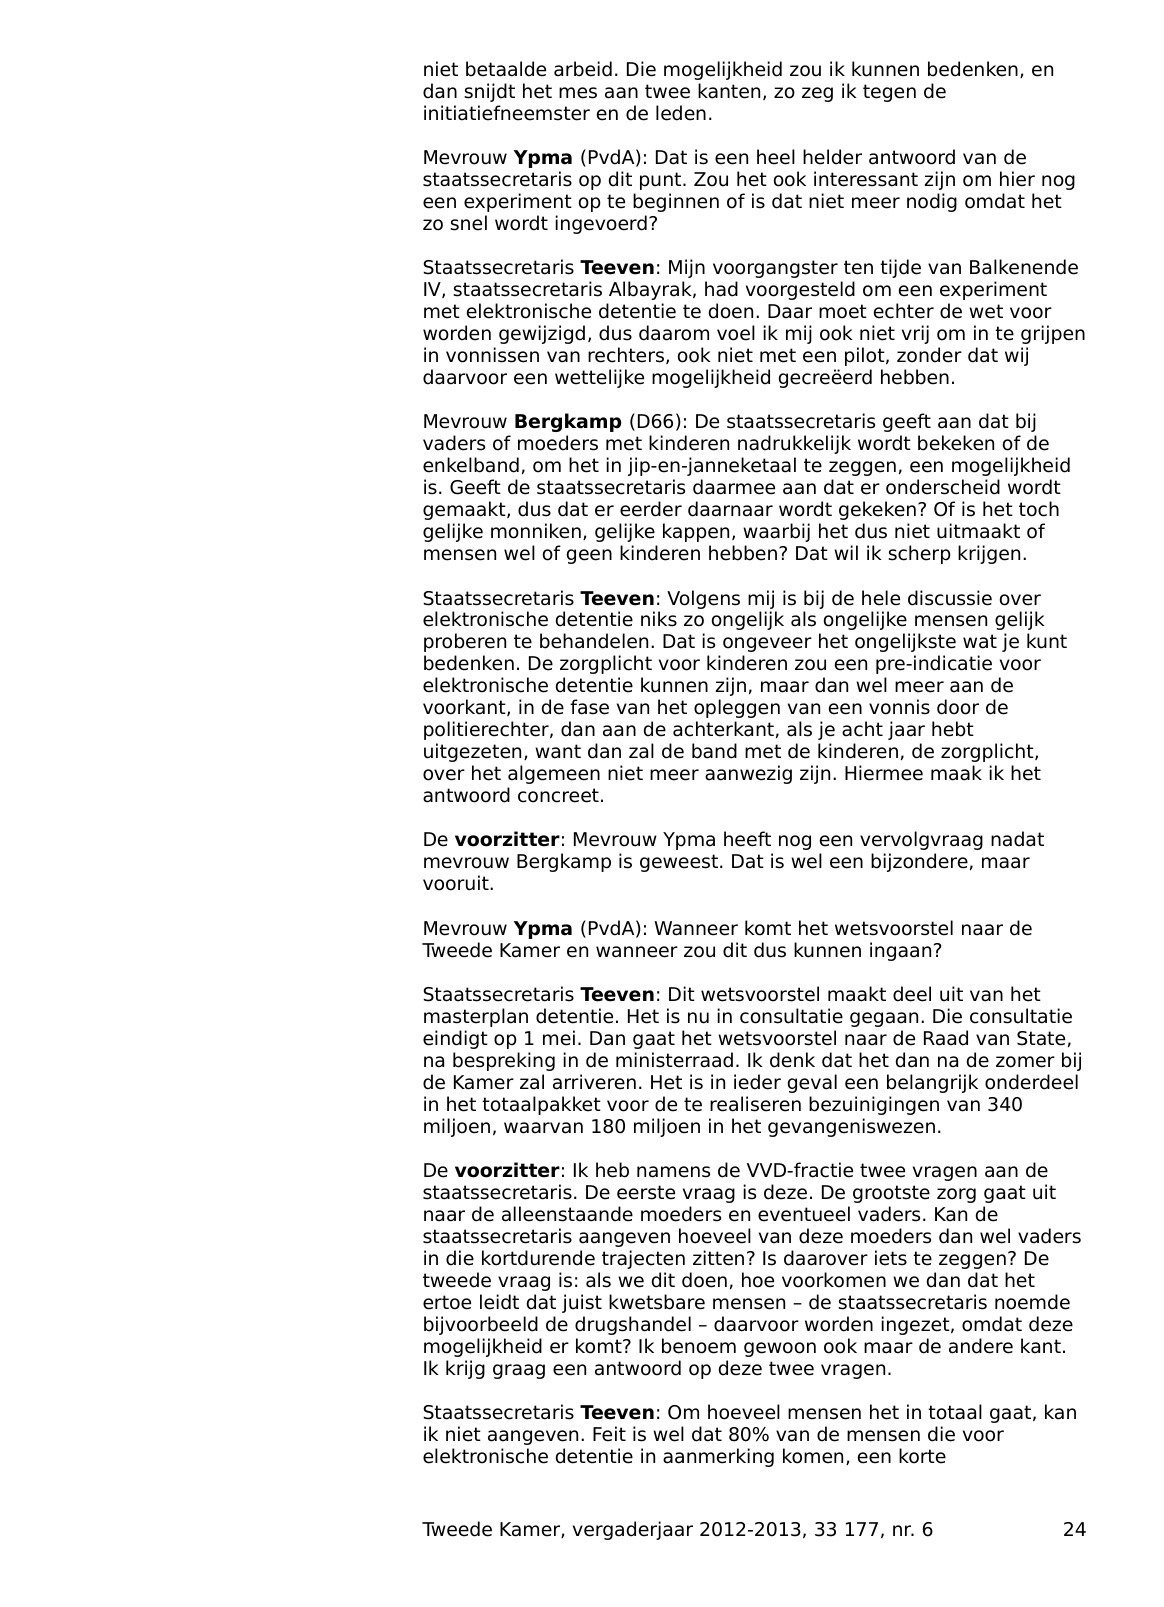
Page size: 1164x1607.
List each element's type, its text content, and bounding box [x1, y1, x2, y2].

text De voorzitter: Ik heb namens de VVD-fractie twee vragen aan de staatssecretaris. De eerste vraag is deze. De grootste zorg gaat uit naar de alleenstaande moeders en eventueel vaders. Kan de staatssecretaris aangeven hoeveel van deze moeders dan wel vaders in die kortdurende trajecten zitten? Is daarover iets te zeggen? De tweede vraag is: als we dit doen, hoe voorkomen we dan dat het ertoe leidt dat juist kwetsbare mensen – de staatssecretaris noemde bijvoorbeeld de drugshandel – daarvoor worden ingezet, omdat deze mogelijkheid er komt? Ik benoem gewoon ook maar de andere kant. Ik krijg graag een antwoord op deze twee vragen. [422, 1160, 1087, 1379]
text Staatssecretaris Teeven: Om hoeveel mensen het in totaal gaat, kan ik niet aangeven. Feit is wel dat 80% van de mensen die voor elektronische detentie in aanmerking komen, een korte [422, 1402, 1087, 1468]
text De voorzitter: Mevrouw Ypma heeft nog een vervolgvraag nadat mevrouw Bergkamp is geweest. Dat is wel een bijzondere, maar vooruit. [422, 829, 1087, 895]
text Mevrouw Ypma (PvdA): Dat is een heel helder antwoord van de staatssecretaris op dit punt. Zou het ook interessant zijn om hier nog een experiment op te beginnen of is dat niet meer nodig omdat het zo snel wordt ingevoerd? [422, 147, 1087, 235]
text Staatssecretaris Teeven: Dit wetsvoorstel maakt deel uit van het masterplan detentie. Het is nu in consultatie gegaan. Die consultatie eindigt op 1 mei. Dan gaat het wetsvoorstel naar de Raad van State, na bespreking in de ministerraad. Ik denk dat het dan na de zomer bij de Kamer zal arriveren. Het is in ieder geval een belangrijk onderdeel in het totaalpakket voor de te realiseren bezuinigingen van 340 miljoen, waarvan 180 miljoen in het gevangeniswezen. [422, 984, 1087, 1137]
text Mevrouw Bergkamp (D66): De staatssecretaris geeft aan dat bij vaders of moeders met kinderen nadrukkelijk wordt bekeken of de enkelband, om het in jip-en-janneketaal te zeggen, een mogelijkheid is. Geeft de staatssecretaris daarmee aan dat er onderscheid wordt gemaakt, dus dat er eerder daarnaar wordt gekeken? Of is het toch gelijke monniken, gelijke kappen, waarbij het dus niet uitmaakt of mensen wel of geen kinderen hebben? Dat wil ik scherp krijgen. [422, 411, 1087, 565]
text Staatssecretaris Teeven: Volgens mij is bij de hele discussie over elektronische detentie niks zo ongelijk als ongelijke mensen gelijk proberen te behandelen. Dat is ongeveer het ongelijkste wat je kunt bedenken. De zorgplicht voor kinderen zou een pre-indicatie voor elektronische detentie kunnen zijn, maar dan wel meer aan de voorkant, in de fase van het opleggen van een vonnis door de politierechter, dan aan de achterkant, als je acht jaar hebt uitgezeten, want dan zal de band met de kinderen, de zorgplicht, over het algemeen niet meer aanwezig zijn. Hiermee maak ik het antwoord concreet. [422, 587, 1087, 807]
text Mevrouw Ypma (PvdA): Wanneer komt het wetsvoorstel naar de Tweede Kamer en wanneer zou dit dus kunnen ingaan? [422, 917, 1087, 961]
text niet betaalde arbeid. Die mogelijkheid zou ik kunnen bedenken, en dan snijdt het mes aan twee kanten, zo zeg ik tegen de initiatiefneemster en de leden. [422, 59, 1087, 125]
text Staatssecretaris Teeven: Mijn voorgangster ten tijde van Balkenende IV, staatssecretaris Albayrak, had voorgesteld om een experiment met elektronische detentie te doen. Daar moet echter de wet voor worden gewijzigd, dus daarom voel ik mij ook niet vrij om in te grijpen in vonnissen van rechters, ook niet met een pilot, zonder dat wij daarvoor een wettelijke mogelijkheid gecreëerd hebben. [422, 257, 1087, 389]
